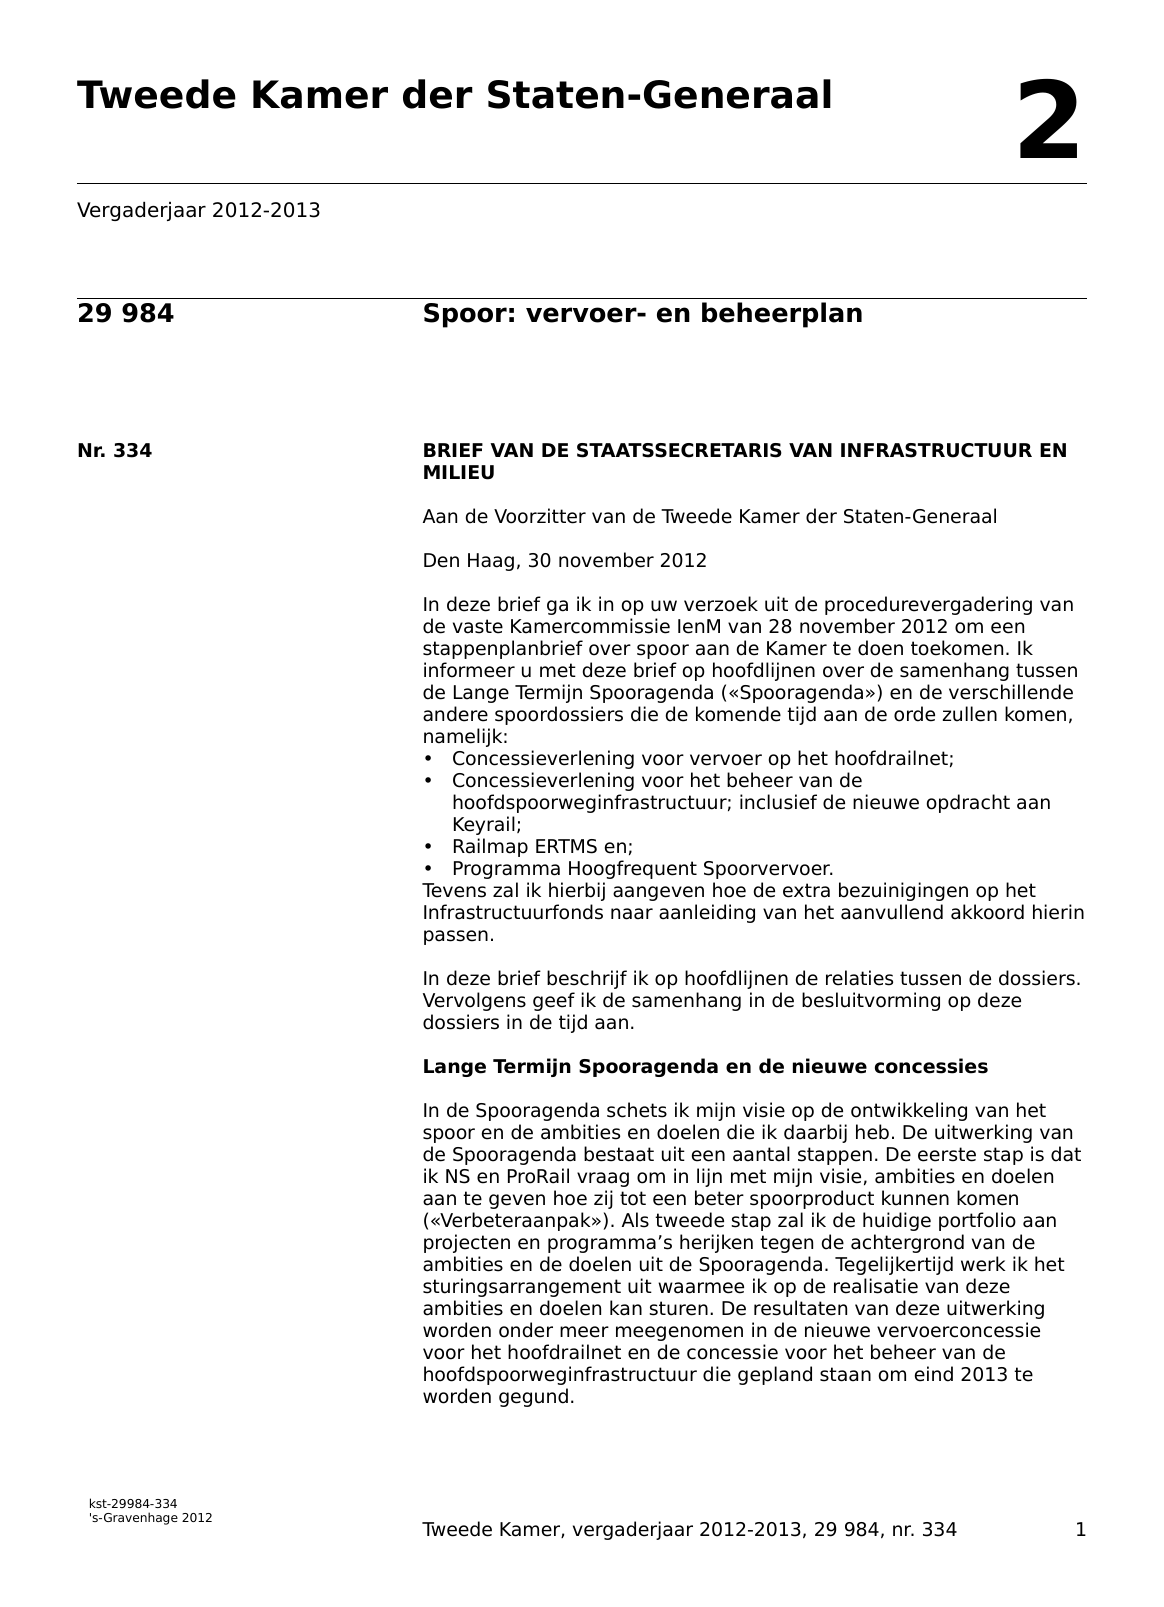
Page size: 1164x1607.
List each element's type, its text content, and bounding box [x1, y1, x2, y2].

text In deze brief beschrijf ik op hoofdlijnen de relaties tussen de dossiers. Vervolgens geef ik de samenhang in de besluitvorming op deze dossiers in de tijd aan. [422, 968, 1087, 1034]
text 's-Gravenhage 2012 [88, 1511, 323, 1525]
text Aan de Voorzitter van de Tweede Kamer der Staten-Generaal [422, 506, 1087, 528]
table_cell Vergaderjaar 2012-2013 [77, 184, 1087, 298]
subtitle 29 984 Spoor: vervoer- en beheerplan [77, 299, 1087, 329]
text In de Spooragenda schets ik mijn visie op de ontwikkeling van het spoor en de ambities en doelen die ik daarbij heb. De uitwerking van de Spooragenda bestaat uit een aantal stappen. De eerste stap is dat ik NS en ProRail vraag om in lijn met mijn visie, ambities en doelen aan te geven hoe zij tot een beter spoorproduct kunnen komen («Verbeteraanpak»). Als tweede stap zal ik de huidige portfolio aan projecten en programma’s herijken tegen de achtergrond van de ambities en de doelen uit de Spooragenda. Tegelijkertijd werk ik het sturingsarrangement uit waarmee ik op de realisatie van deze ambities en doelen kan sturen. De resultaten van deze uitwerking worden onder meer meegenomen in de nieuwe vervoerconcessie voor het hoofdrailnet en de concessie voor het beheer van de hoofdspoorweginfrastructuur die gepland staan om eind 2013 te worden gegund. [422, 1100, 1087, 1408]
text In deze brief ga ik in op uw verzoek uit de procedurevergadering van de vaste Kamercommissie IenM van 28 november 2012 om een stappenplanbrief over spoor aan de Kamer te doen toekomen. Ik informeer u met deze brief op hoofdlijnen over de samenhang tussen de Lange Termijn Spooragenda («Spooragenda») en de verschillende andere spoordossiers die de komende tijd aan de orde zullen komen, namelijk: [422, 594, 1087, 748]
text Den Haag, 30 november 2012 [422, 550, 1087, 572]
text kst-29984-334 [88, 1497, 323, 1511]
text • Railmap ERTMS en; [422, 836, 1087, 858]
table_header Tweede Kamer der Staten-Generaal [77, 59, 886, 183]
table_header 2 [886, 59, 1087, 183]
text • Concessieverlening voor het beheer van de hoofdspoorweginfrastructuur; inclusief de nieuwe opdracht aan Keyrail; [422, 770, 1087, 836]
subtitle Lange Termijn Spooragenda en de nieuwe concessies [422, 1056, 1087, 1078]
text Tevens zal ik hierbij aangeven hoe de extra bezuinigingen op het Infrastructuurfonds naar aanleiding van het aanvullend akkoord hierin passen. [422, 880, 1087, 946]
subtitle Nr. 334 BRIEF VAN DE STAATSSECRETARIS VAN INFRASTRUCTUUR EN MILIEU [77, 440, 1087, 484]
text • Concessieverlening voor vervoer op het hoofdrailnet; [422, 748, 1087, 770]
text • Programma Hoogfrequent Spoorvervoer. [422, 858, 1087, 880]
